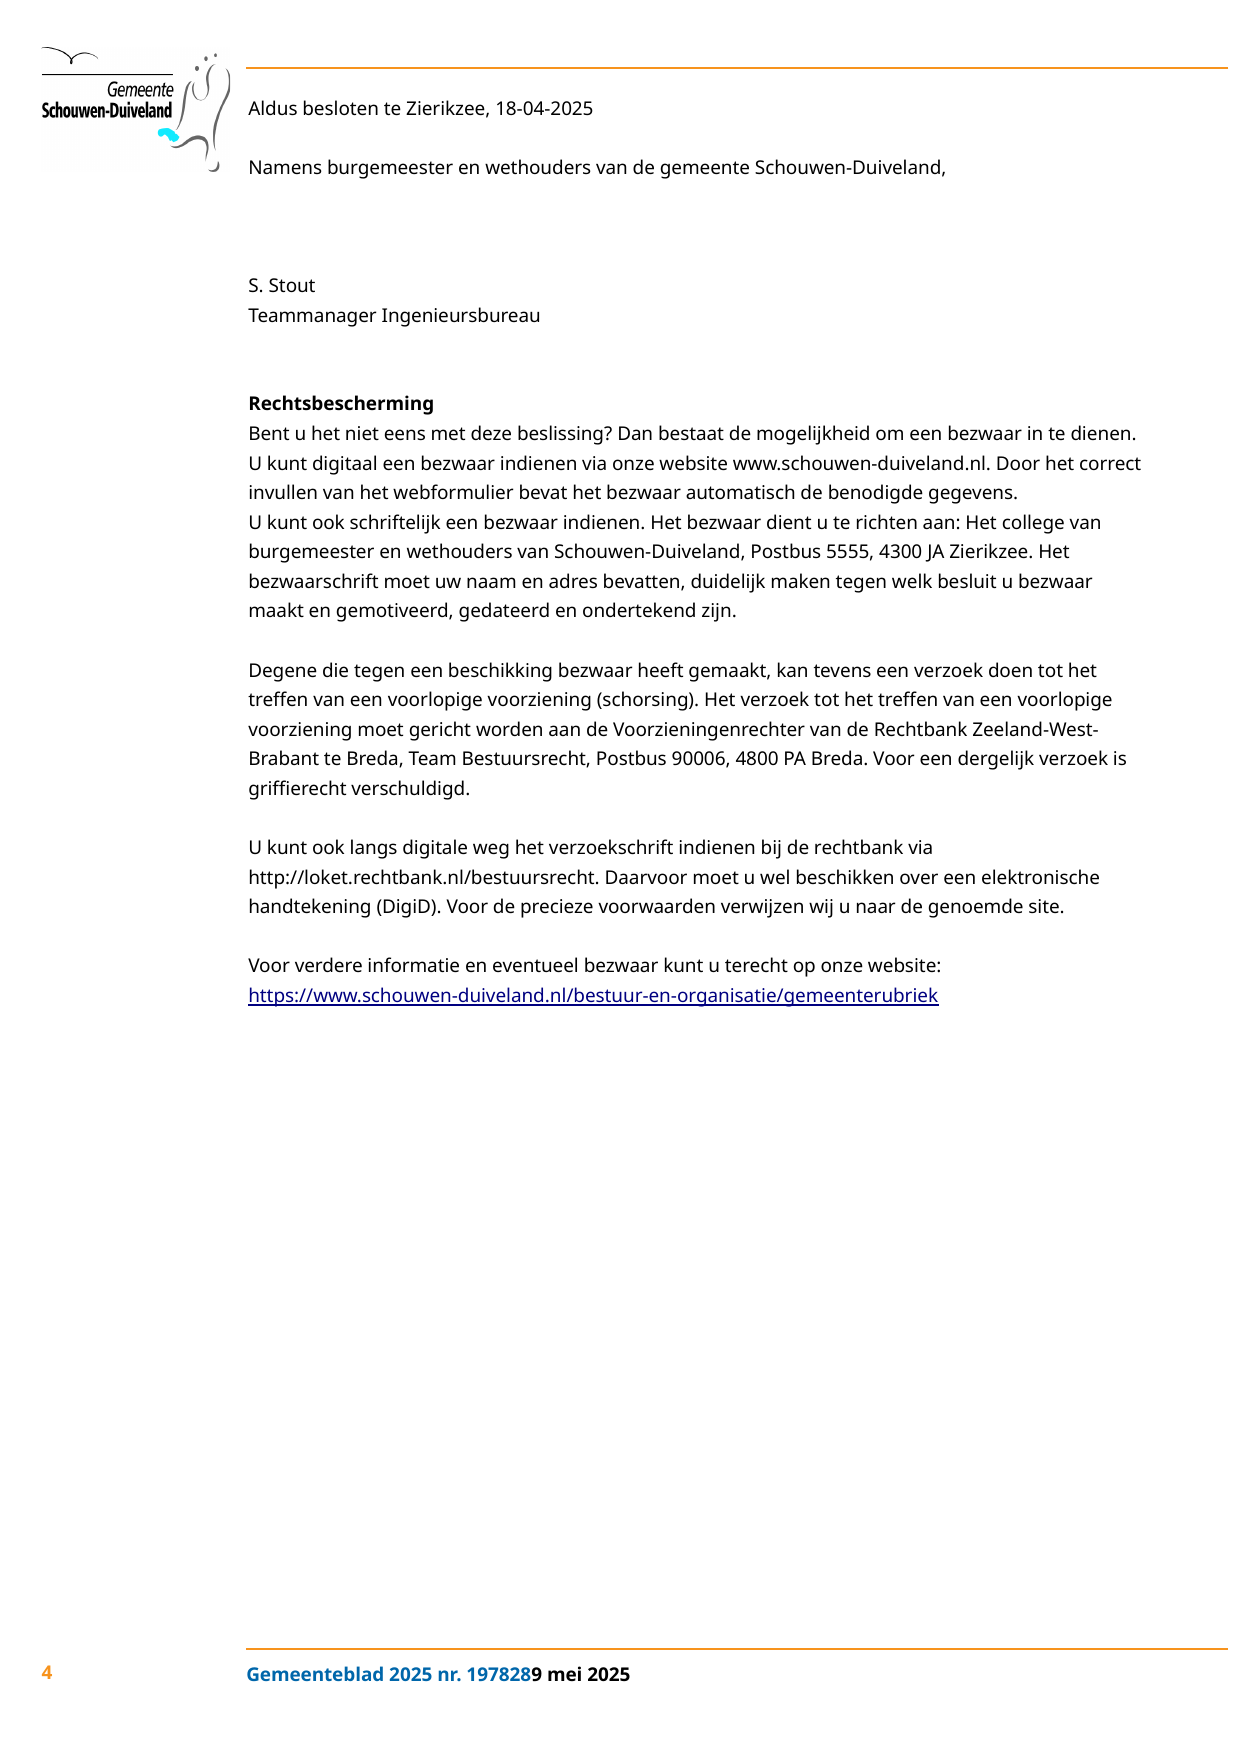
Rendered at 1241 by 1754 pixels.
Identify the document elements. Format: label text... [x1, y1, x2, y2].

text S. Stout [248, 272, 1152, 298]
text Teammanager Ingenieursbureau [248, 302, 1152, 328]
text Degene die tegen een beschikking bezwaar heeft gemaakt, kan tevens een verzoek doen tot het treffen van een voorlopige voorziening (schorsing). Het verzoek tot het treffen van een voorlopige voorziening moet gericht worden aan de Voorzieningenrechter van de Rechtbank Zeeland-West-Brabant te Breda, Team Bestuursrecht, Postbus 90006, 4800 PA Breda. Voor een dergelijk verzoek is griffierecht verschuldigd. [248, 657, 1152, 801]
text U kunt ook langs digitale weg het verzoekschrift indienen bij de rechtbank via http://loket.rechtbank.nl/bestuursrecht. Daarvoor moet u wel beschikken over een elektronische handtekening (DigiD). Voor de precieze voorwaarden verwijzen wij u naar de genoemde site. [248, 834, 1152, 919]
text Rechtsbescherming [248, 391, 1152, 416]
text Namens burgemeester en wethouders van de gemeente Schouwen-Duiveland, [248, 154, 1152, 180]
text Bent u het niet eens met deze beslissing? Dan bestaat de mogelijkheid om een bezwaar in te dienen. U kunt digitaal een bezwaar indienen via onze website www.schouwen-duiveland.nl. Door het correct invullen van het webformulier bevat het bezwaar automatisch de benodigde gegevens. [248, 420, 1152, 505]
text Voor verdere informatie en eventueel bezwaar kunt u terecht op onze website: https://www.schouwen-duiveland.nl/bestuur-en-organisatie/gemeenterubriek [248, 953, 1152, 1008]
text Aldus besloten te Zierikzee, 18-04-2025 [248, 95, 1152, 121]
text U kunt ook schriftelijk een bezwaar indienen. Het bezwaar dient u te richten aan: Het college van burgemeester en wethouders van Schouwen-Duiveland, Postbus 5555, 4300 JA Zierikzee. Het bezwaarschrift moet uw naam en adres bevatten, duidelijk maken tegen welk besluit u bezwaar maakt en gemotiveerd, gedateerd en ondertekend zijn. [248, 509, 1152, 623]
picture [41, 47, 231, 172]
